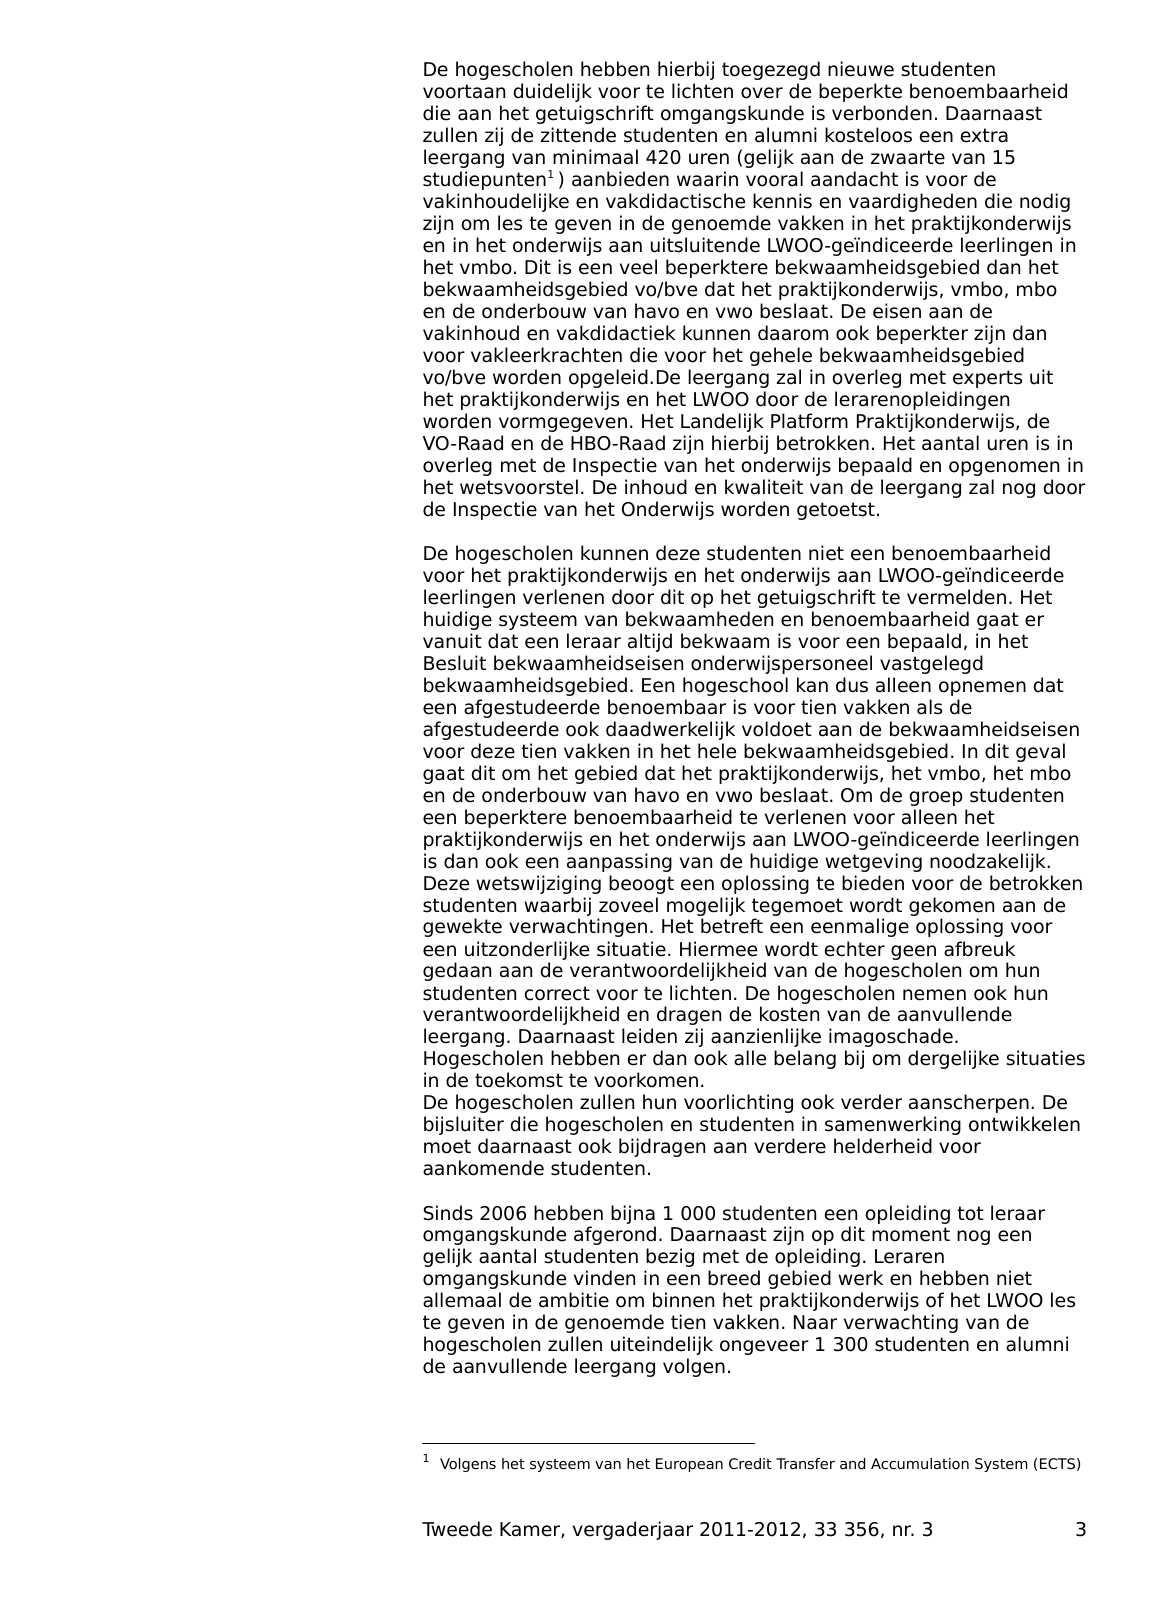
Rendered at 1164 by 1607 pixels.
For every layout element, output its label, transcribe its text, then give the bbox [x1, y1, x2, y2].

text Volgens het systeem van het European Credit Transfer and Accumulation System (ECTS) [422, 1452, 1087, 1474]
text De hogescholen hebben hierbij toegezegd nieuwe studenten voortaan duidelijk voor te lichten over de beperkte benoembaarheid die aan het getuigschrift omgangskunde is verbonden. Daarnaast zullen zij de zittende studenten en alumni kosteloos een extra leergang van minimaal 420 uren (gelijk aan de zwaarte van 15 studiepunten) aanbieden waarin vooral aandacht is voor de vakinhoudelijke en vakdidactische kennis en vaardigheden die nodig zijn om les te geven in de genoemde vakken in het praktijkonderwijs en in het onderwijs aan uitsluitende LWOO-geïndiceerde leerlingen in het vmbo. Dit is een veel beperktere bekwaamheidsgebied dan het bekwaamheidsgebied vo/bve dat het praktijkonderwijs, vmbo, mbo en de onderbouw van havo en vwo beslaat. De eisen aan de vakinhoud en vakdidactiek kunnen daarom ook beperkter zijn dan voor vakleerkrachten die voor het gehele bekwaamheidsgebied vo/bve worden opgeleid.De leergang zal in overleg met experts uit het praktijkonderwijs en het LWOO door de lerarenopleidingen worden vormgegeven. Het Landelijk Platform Praktijkonderwijs, de VO-Raad en de HBO-Raad zijn hierbij betrokken. Het aantal uren is in overleg met de Inspectie van het onderwijs bepaald en opgenomen in het wetsvoorstel. De inhoud en kwaliteit van de leergang zal nog door de Inspectie van het Onderwijs worden getoetst. [422, 59, 1087, 521]
text De hogescholen zullen hun voorlichting ook verder aanscherpen. De bijsluiter die hogescholen en studenten in samenwerking ontwikkelen moet daarnaast ook bijdragen aan verdere helderheid voor aankomende studenten. [422, 1092, 1087, 1180]
text Deze wetswijziging beoogt een oplossing te bieden voor de betrokken studenten waarbij zoveel mogelijk tegemoet wordt gekomen aan de gewekte verwachtingen. Het betreft een eenmalige oplossing voor een uitzonderlijke situatie. Hiermee wordt echter geen afbreuk gedaan aan de verantwoordelijkheid van de hogescholen om hun studenten correct voor te lichten. De hogescholen nemen ook hun verantwoordelijkheid en dragen de kosten van de aanvullende leergang. Daarnaast leiden zij aanzienlijke imagoschade. Hogescholen hebben er dan ook alle belang bij om dergelijke situaties in de toekomst te voorkomen. [422, 872, 1087, 1092]
text De hogescholen kunnen deze studenten niet een benoembaarheid voor het praktijkonderwijs en het onderwijs aan LWOO-geïndiceerde leerlingen verlenen door dit op het getuigschrift te vermelden. Het huidige systeem van bekwaamheden en benoembaarheid gaat er vanuit dat een leraar altijd bekwaam is voor een bepaald, in het Besluit bekwaamheidseisen onderwijspersoneel vastgelegd bekwaamheidsgebied. Een hogeschool kan dus alleen opnemen dat een afgestudeerde benoembaar is voor tien vakken als de afgestudeerde ook daadwerkelijk voldoet aan de bekwaamheidseisen voor deze tien vakken in het hele bekwaamheidsgebied. In dit geval gaat dit om het gebied dat het praktijkonderwijs, het vmbo, het mbo en de onderbouw van havo en vwo beslaat. Om de groep studenten een beperktere benoembaarheid te verlenen voor alleen het praktijkonderwijs en het onderwijs aan LWOO-geïndiceerde leerlingen is dan ook een aanpassing van de huidige wetgeving noodzakelijk. [422, 543, 1087, 872]
text Sinds 2006 hebben bijna 1 000 studenten een opleiding tot leraar omgangskunde afgerond. Daarnaast zijn op dit moment nog een gelijk aantal studenten bezig met de opleiding. Leraren omgangskunde vinden in een breed gebied werk en hebben niet allemaal de ambitie om binnen het praktijkonderwijs of het LWOO les te geven in de genoemde tien vakken. Naar verwachting van de hogescholen zullen uiteindelijk ongeveer 1 300 studenten en alumni de aanvullende leergang volgen. [422, 1202, 1087, 1378]
